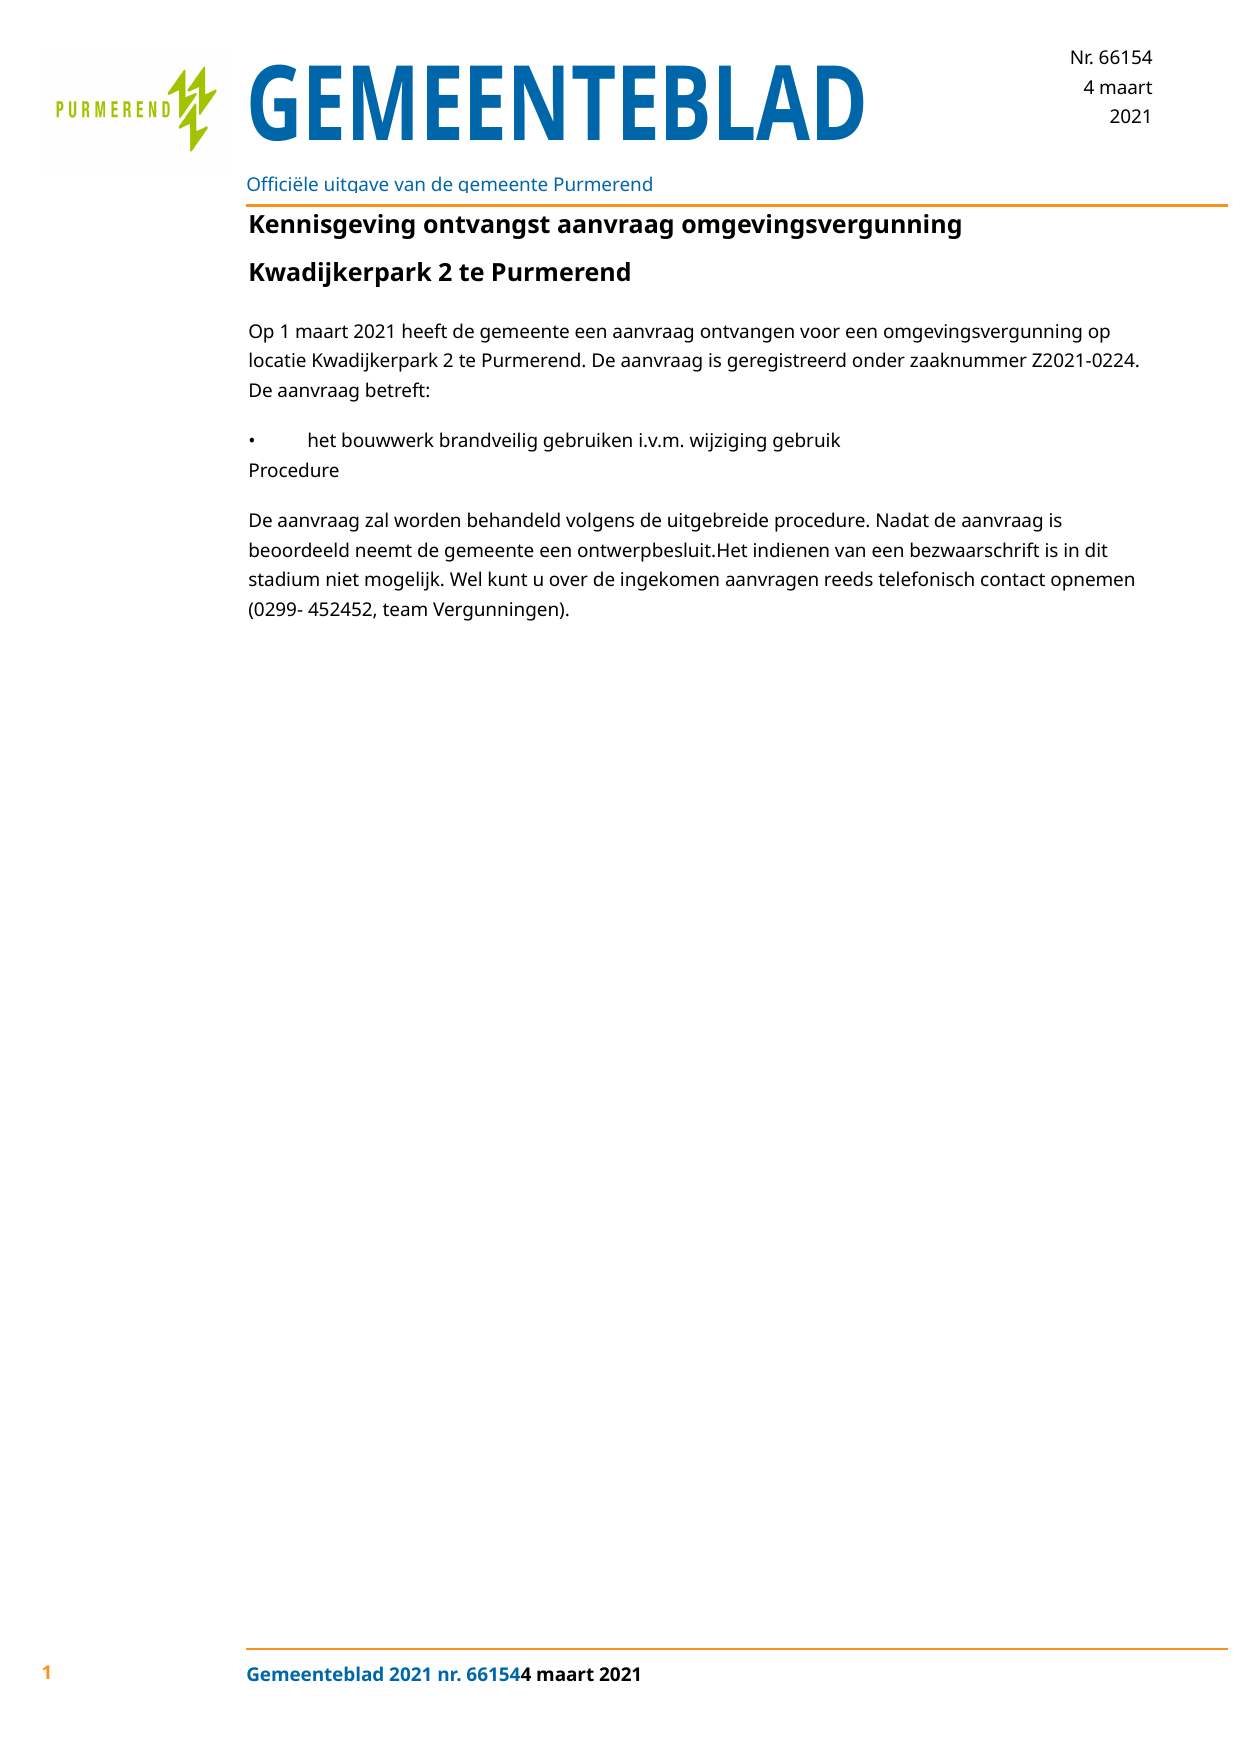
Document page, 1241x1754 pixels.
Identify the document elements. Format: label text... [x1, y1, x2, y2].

text Op 1 maart 2021 heeft de gemeente een aanvraag ontvangen voor een omgevingsvergunning op locatie Kwadijkerpark 2 te Purmerend. De aanvraag is geregistreerd onder zaaknummer Z2021-0224. De aanvraag betreft: [248, 318, 1152, 403]
list het bouwwerk brandveilig gebruiken i.v.m. wijziging gebruik [248, 427, 1152, 453]
text Procedure [248, 457, 1152, 483]
text De aanvraag zal worden behandeld volgens de uitgebreide procedure. Nadat de aanvraag is beoordeeld neemt de gemeente een ontwerpbesluit.Het indienen van een bezwaarschrift is in dit stadium niet mogelijk. Wel kunt u over de ingekomen aanvragen reeds telefonisch contact opnemen (0299- 452452, team Vergunningen). [248, 507, 1152, 622]
text Kennisgeving ontvangst aanvraag omgevingsvergunning Kwadijkerpark 2 te Purmerend [248, 207, 1152, 288]
picture [41, 47, 231, 172]
